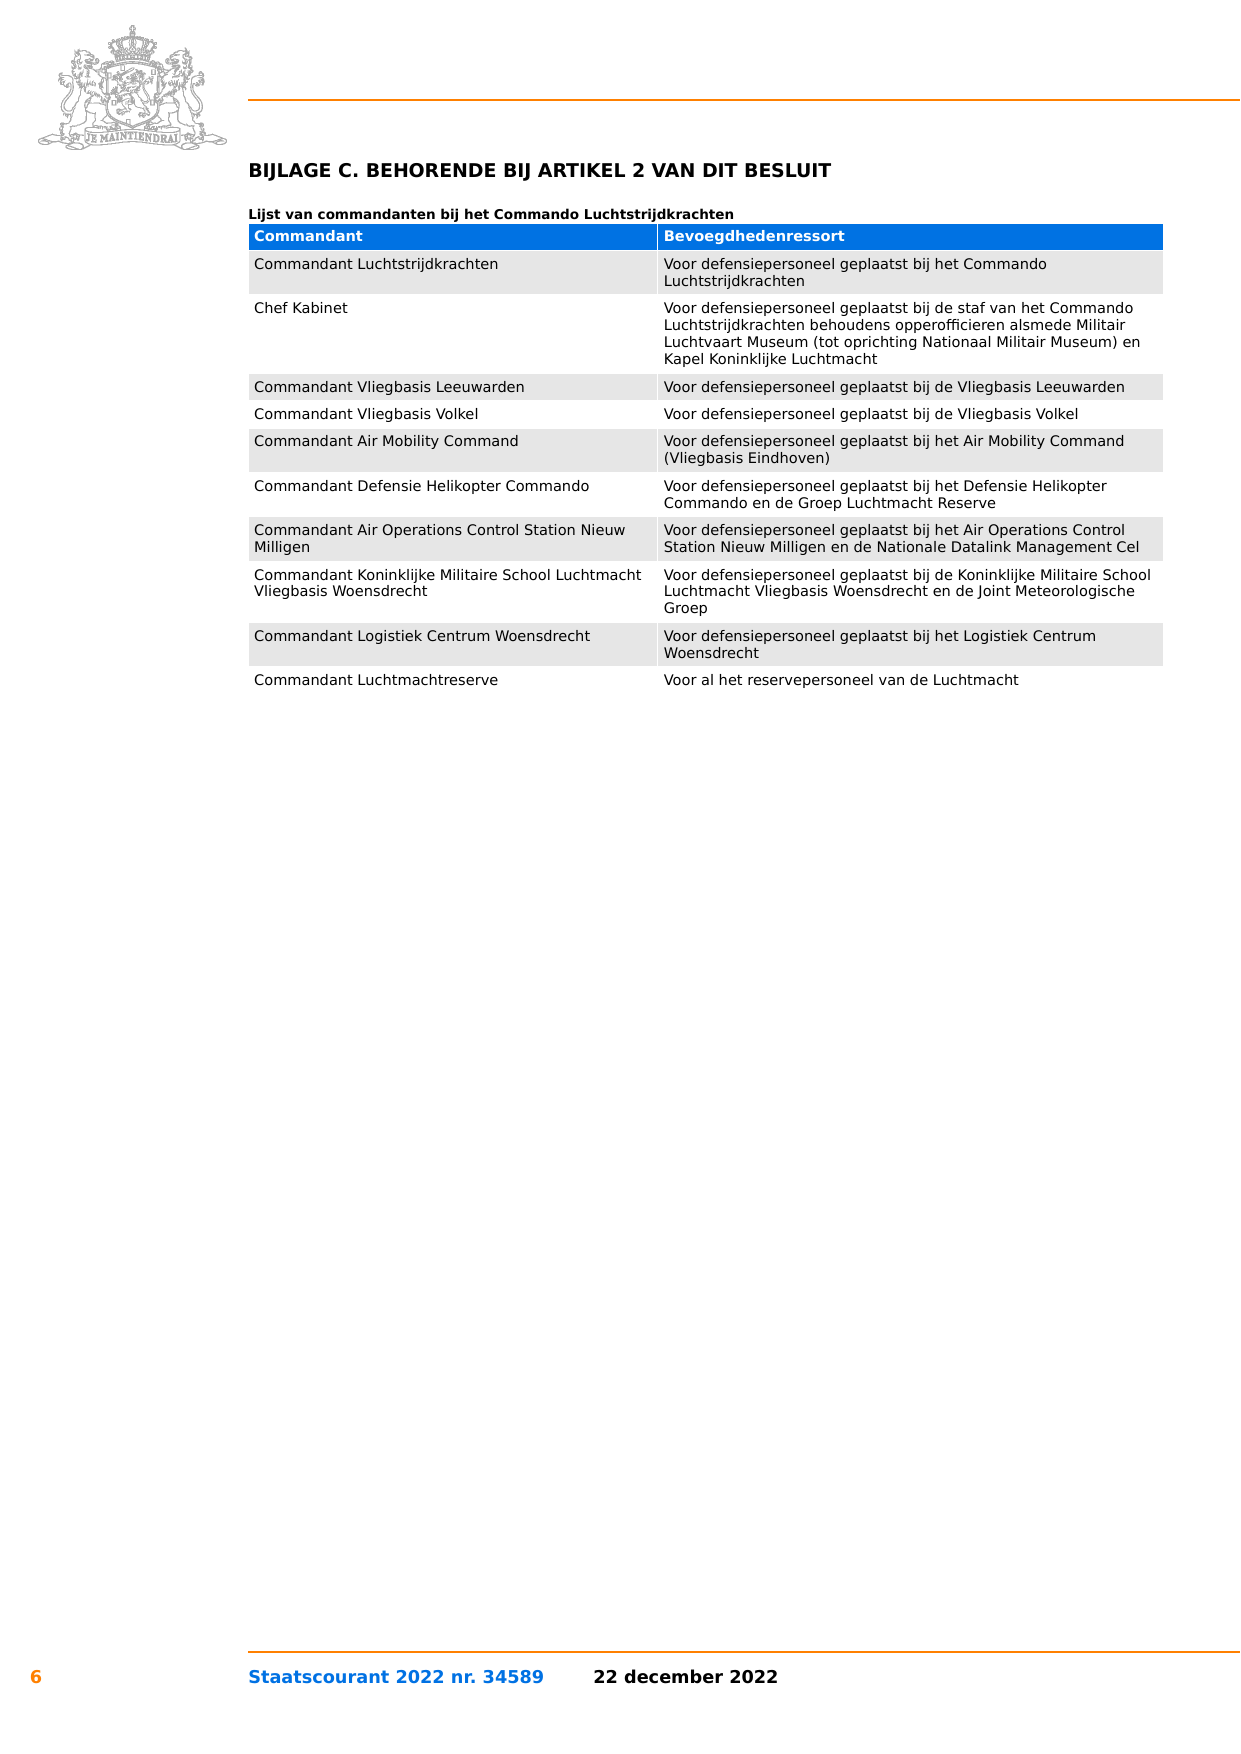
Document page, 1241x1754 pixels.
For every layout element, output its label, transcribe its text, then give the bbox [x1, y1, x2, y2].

table_cell Voor defensiepersoneel geplaatst bij de staf van het Commando Luchtstrijdkrachten behoudens opperofficieren alsmede Militair Luchtvaart Museum (tot oprichting Nationaal Militair Museum) en Kapel Koninklijke Luchtmacht [658, 295, 1163, 373]
picture [38, 25, 227, 150]
table_cell Voor defensiepersoneel geplaatst bij de Vliegbasis Volkel [658, 401, 1163, 427]
table_header Lijst van commandanten bij het Commando Luchtstrijdkrachten [248, 207, 1163, 223]
table_cell Commandant Luchtmachtreserve [249, 668, 657, 694]
table_cell Voor defensiepersoneel geplaatst bij het Air Operations Control Station Nieuw Milligen en de Nationale Datalink Management Cel [658, 517, 1163, 561]
subtitle BIJLAGE C. BEHORENDE BIJ ARTIKEL 2 VAN DIT BESLUIT [248, 160, 1163, 182]
table_cell Commandant Logistiek Centrum Woensdrecht [249, 623, 657, 666]
table_cell Commandant Air Mobility Command [249, 429, 657, 472]
table_cell Commandant Air Operations Control Station Nieuw Milligen [249, 517, 657, 561]
table_cell Voor defensiepersoneel geplaatst bij het Air Mobility Command (Vliegbasis Eindhoven) [658, 429, 1163, 472]
table_cell Commandant Luchtstrijdkrachten [249, 251, 657, 294]
table_cell Bevoegdhedenressort [658, 224, 1163, 250]
table_cell Commandant Vliegbasis Leeuwarden [249, 374, 657, 400]
table_cell Voor defensiepersoneel geplaatst bij het Defensie Helikopter Commando en de Groep Luchtmacht Reserve [658, 473, 1163, 516]
table_cell Voor defensiepersoneel geplaatst bij het Logistiek Centrum Woensdrecht [658, 623, 1163, 666]
table_cell Chef Kabinet [249, 295, 657, 373]
table_cell Voor defensiepersoneel geplaatst bij het Commando Luchtstrijdkrachten [658, 251, 1163, 294]
table_cell Voor al het reservepersoneel van de Luchtmacht [658, 668, 1163, 694]
table_cell Commandant Vliegbasis Volkel [249, 401, 657, 427]
table_cell Commandant Koninklijke Militaire School Luchtmacht Vliegbasis Woensdrecht [249, 562, 657, 622]
table_cell Voor defensiepersoneel geplaatst bij de Koninklijke Militaire School Luchtmacht Vliegbasis Woensdrecht en de Joint Meteorologische Groep [658, 562, 1163, 622]
table_cell Commandant [249, 224, 657, 250]
table_cell Commandant Defensie Helikopter Commando [249, 473, 657, 516]
table_cell Voor defensiepersoneel geplaatst bij de Vliegbasis Leeuwarden [658, 374, 1163, 400]
